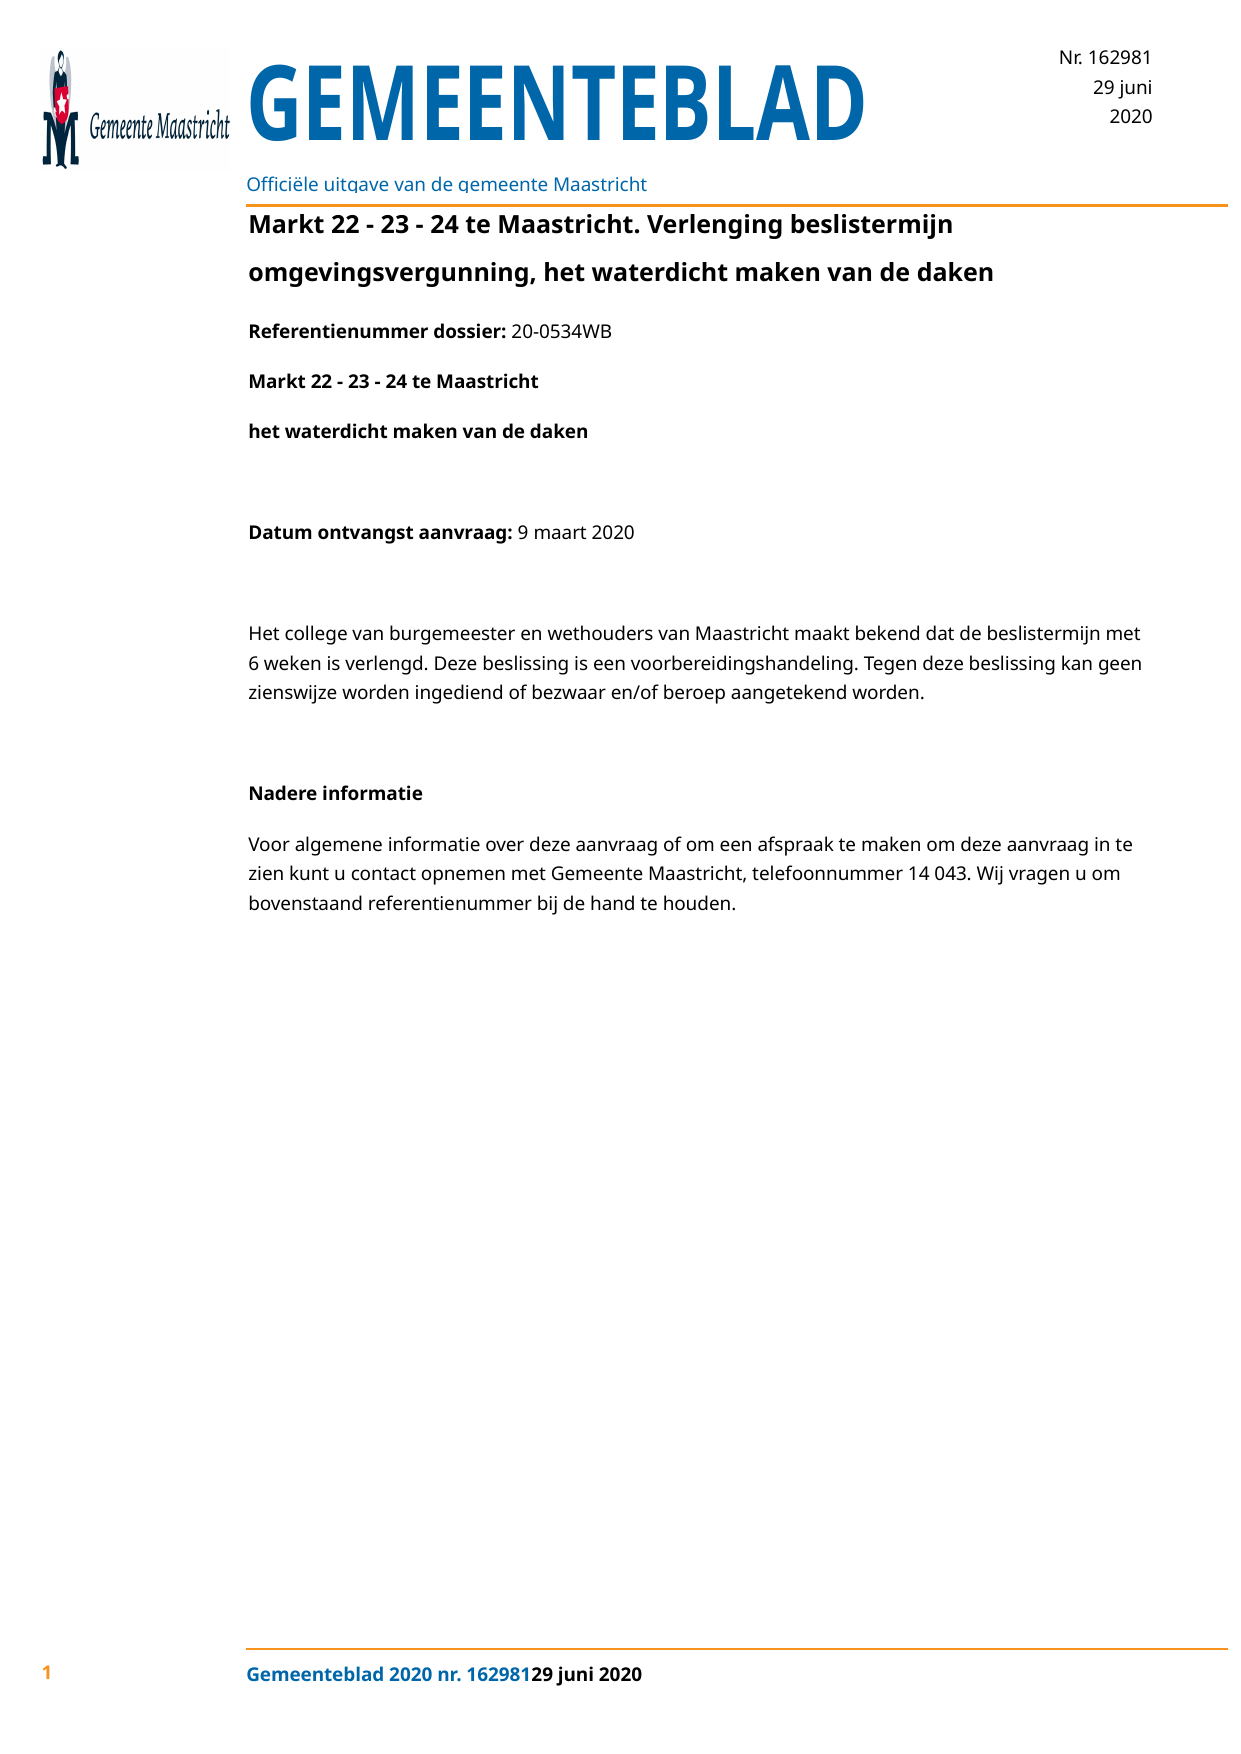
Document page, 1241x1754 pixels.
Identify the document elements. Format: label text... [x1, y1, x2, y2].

text Nadere informatie [248, 780, 1152, 806]
text Datum ontvangst aanvraag: 9 maart 2020 [248, 519, 1152, 545]
text Markt 22 - 23 - 24 te Maastricht [248, 368, 1152, 394]
text het waterdicht maken van de daken [248, 419, 1152, 444]
text Markt 22 - 23 - 24 te Maastricht. Verlenging beslistermijn omgevingsvergunning, het waterdicht maken van de daken [248, 207, 1152, 288]
text Voor algemene informatie over deze aanvraag of om een afspraak te maken om deze aanvraag in te zien kunt u contact opnemen met Gemeente Maastricht, telefoonnummer 14 043. Wij vragen u om bovenstaand referentienummer bij de hand te houden. [248, 831, 1152, 916]
picture [41, 47, 231, 172]
text Het college van burgemeester en wethouders van Maastricht maakt bekend dat de beslistermijn met 6 weken is verlengd. Deze beslissing is een voorbereidingshandeling. Tegen deze beslissing kan geen zienswijze worden ingediend of bezwaar en/of beroep aangetekend worden. [248, 620, 1152, 705]
text Referentienummer dossier: 20-0534WB [248, 318, 1152, 344]
